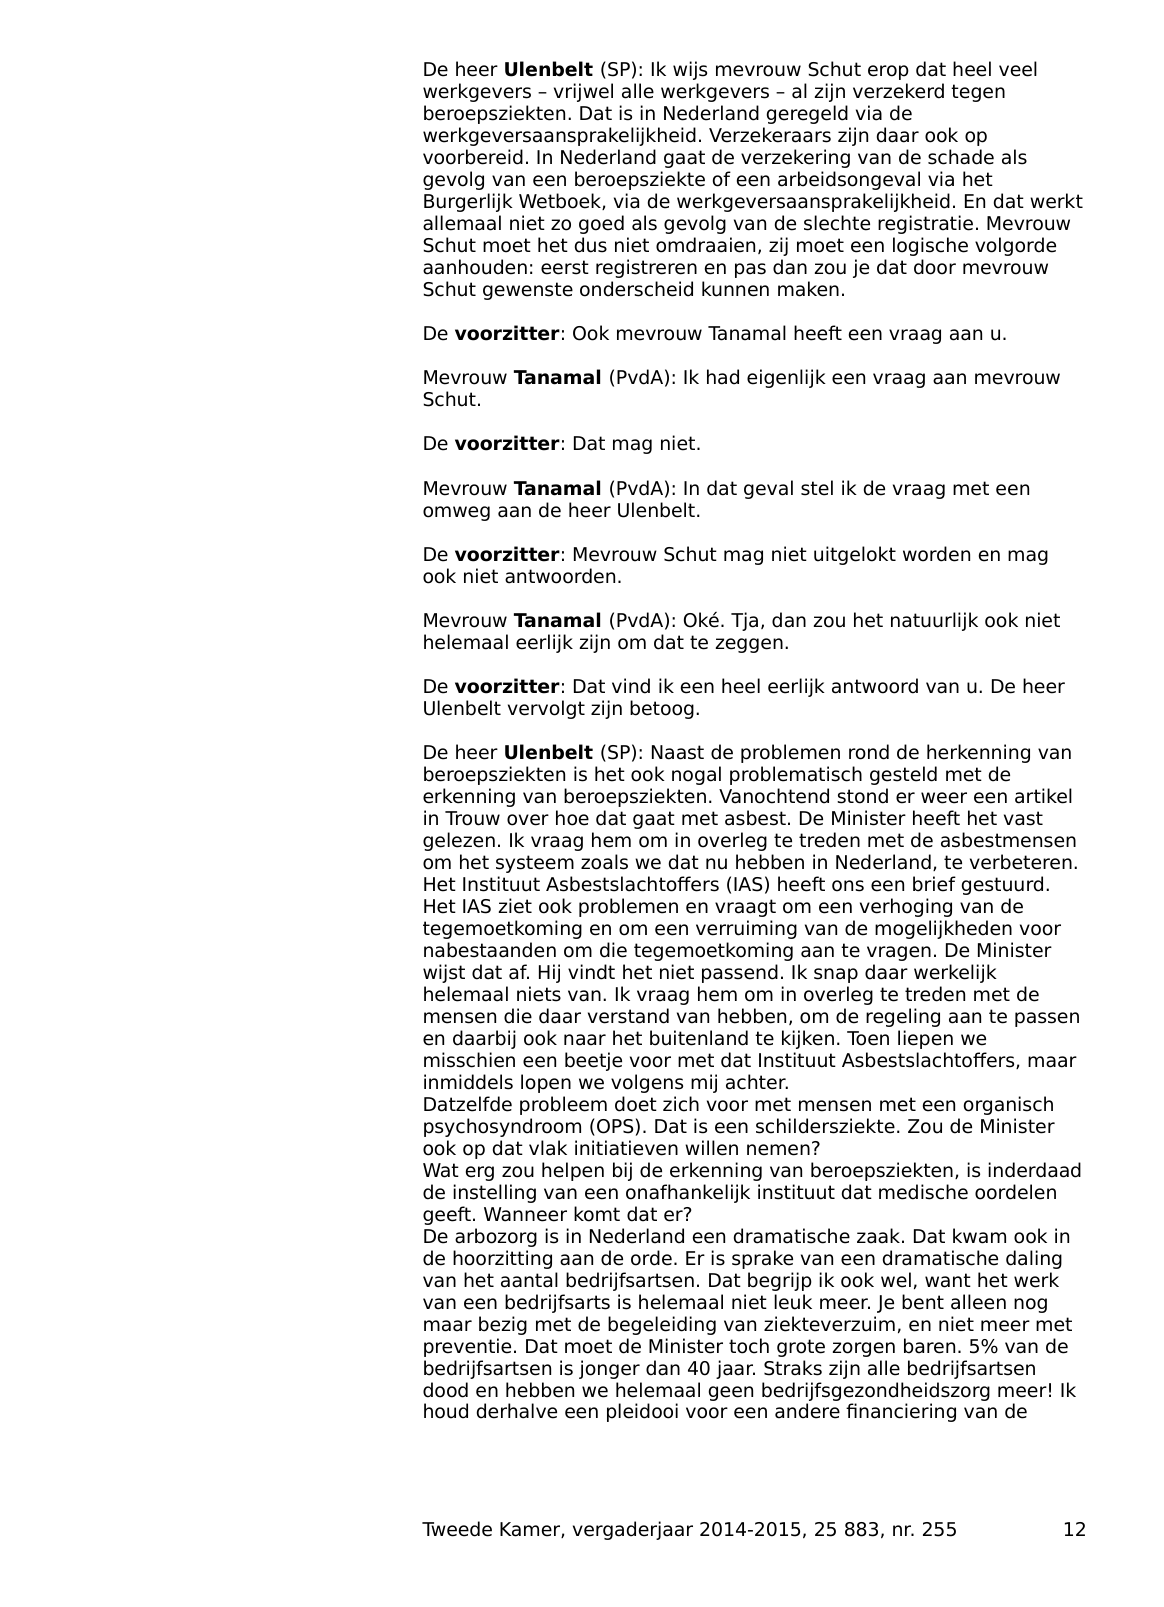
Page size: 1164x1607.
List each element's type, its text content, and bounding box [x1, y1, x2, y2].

text Mevrouw Tanamal (PvdA): In dat geval stel ik de vraag met een omweg aan de heer Ulenbelt. [422, 477, 1087, 521]
text De voorzitter: Dat vind ik een heel eerlijk antwoord van u. De heer Ulenbelt vervolgt zijn betoog. [422, 676, 1087, 720]
text De voorzitter: Ook mevrouw Tanamal heeft een vraag aan u. [422, 323, 1087, 345]
text Datzelfde probleem doet zich voor met mensen met een organisch psychosyndroom (OPS). Dat is een schildersziekte. Zou de Minister ook op dat vlak initiatieven willen nemen? [422, 1094, 1087, 1160]
text De arbozorg is in Nederland een dramatische zaak. Dat kwam ook in de hoorzitting aan de orde. Er is sprake van een dramatische daling van het aantal bedrijfsartsen. Dat begrijp ik ook wel, want het werk van een bedrijfsarts is helemaal niet leuk meer. Je bent alleen nog maar bezig met de begeleiding van ziekteverzuim, en niet meer met preventie. Dat moet de Minister toch grote zorgen baren. 5% van de bedrijfsartsen is jonger dan 40 jaar. Straks zijn alle bedrijfsartsen dood en hebben we helemaal geen bedrijfsgezondheidszorg meer! Ik houd derhalve een pleidooi voor een andere financiering van de [422, 1226, 1087, 1423]
text Wat erg zou helpen bij de erkenning van beroepsziekten, is inderdaad de instelling van een onafhankelijk instituut dat medische oordelen geeft. Wanneer komt dat er? [422, 1160, 1087, 1226]
text De voorzitter: Dat mag niet. [422, 433, 1087, 455]
text Mevrouw Tanamal (PvdA): Ik had eigenlijk een vraag aan mevrouw Schut. [422, 367, 1087, 411]
text Mevrouw Tanamal (PvdA): Oké. Tja, dan zou het natuurlijk ook niet helemaal eerlijk zijn om dat te zeggen. [422, 610, 1087, 654]
text De heer Ulenbelt (SP): Ik wijs mevrouw Schut erop dat heel veel werkgevers – vrijwel alle werkgevers – al zijn verzekerd tegen beroepsziekten. Dat is in Nederland geregeld via de werkgeversaansprakelijkheid. Verzekeraars zijn daar ook op voorbereid. In Nederland gaat de verzekering van de schade als gevolg van een beroepsziekte of een arbeidsongeval via het Burgerlijk Wetboek, via de werkgeversaansprakelijkheid. En dat werkt allemaal niet zo goed als gevolg van de slechte registratie. Mevrouw Schut moet het dus niet omdraaien, zij moet een logische volgorde aanhouden: eerst registreren en pas dan zou je dat door mevrouw Schut gewenste onderscheid kunnen maken. [422, 59, 1087, 301]
text De heer Ulenbelt (SP): Naast de problemen rond de herkenning van beroepsziekten is het ook nogal problematisch gesteld met de erkenning van beroepsziekten. Vanochtend stond er weer een artikel in Trouw over hoe dat gaat met asbest. De Minister heeft het vast gelezen. Ik vraag hem om in overleg te treden met de asbestmensen om het systeem zoals we dat nu hebben in Nederland, te verbeteren. Het Instituut Asbestslachtoffers (IAS) heeft ons een brief gestuurd. Het IAS ziet ook problemen en vraagt om een verhoging van de tegemoetkoming en om een verruiming van de mogelijkheden voor nabestaanden om die tegemoetkoming aan te vragen. De Minister wijst dat af. Hij vindt het niet passend. Ik snap daar werkelijk helemaal niets van. Ik vraag hem om in overleg te treden met de mensen die daar verstand van hebben, om de regeling aan te passen en daarbij ook naar het buitenland te kijken. Toen liepen we misschien een beetje voor met dat Instituut Asbestslachtoffers, maar inmiddels lopen we volgens mij achter. [422, 742, 1087, 1094]
text De voorzitter: Mevrouw Schut mag niet uitgelokt worden en mag ook niet antwoorden. [422, 544, 1087, 588]
